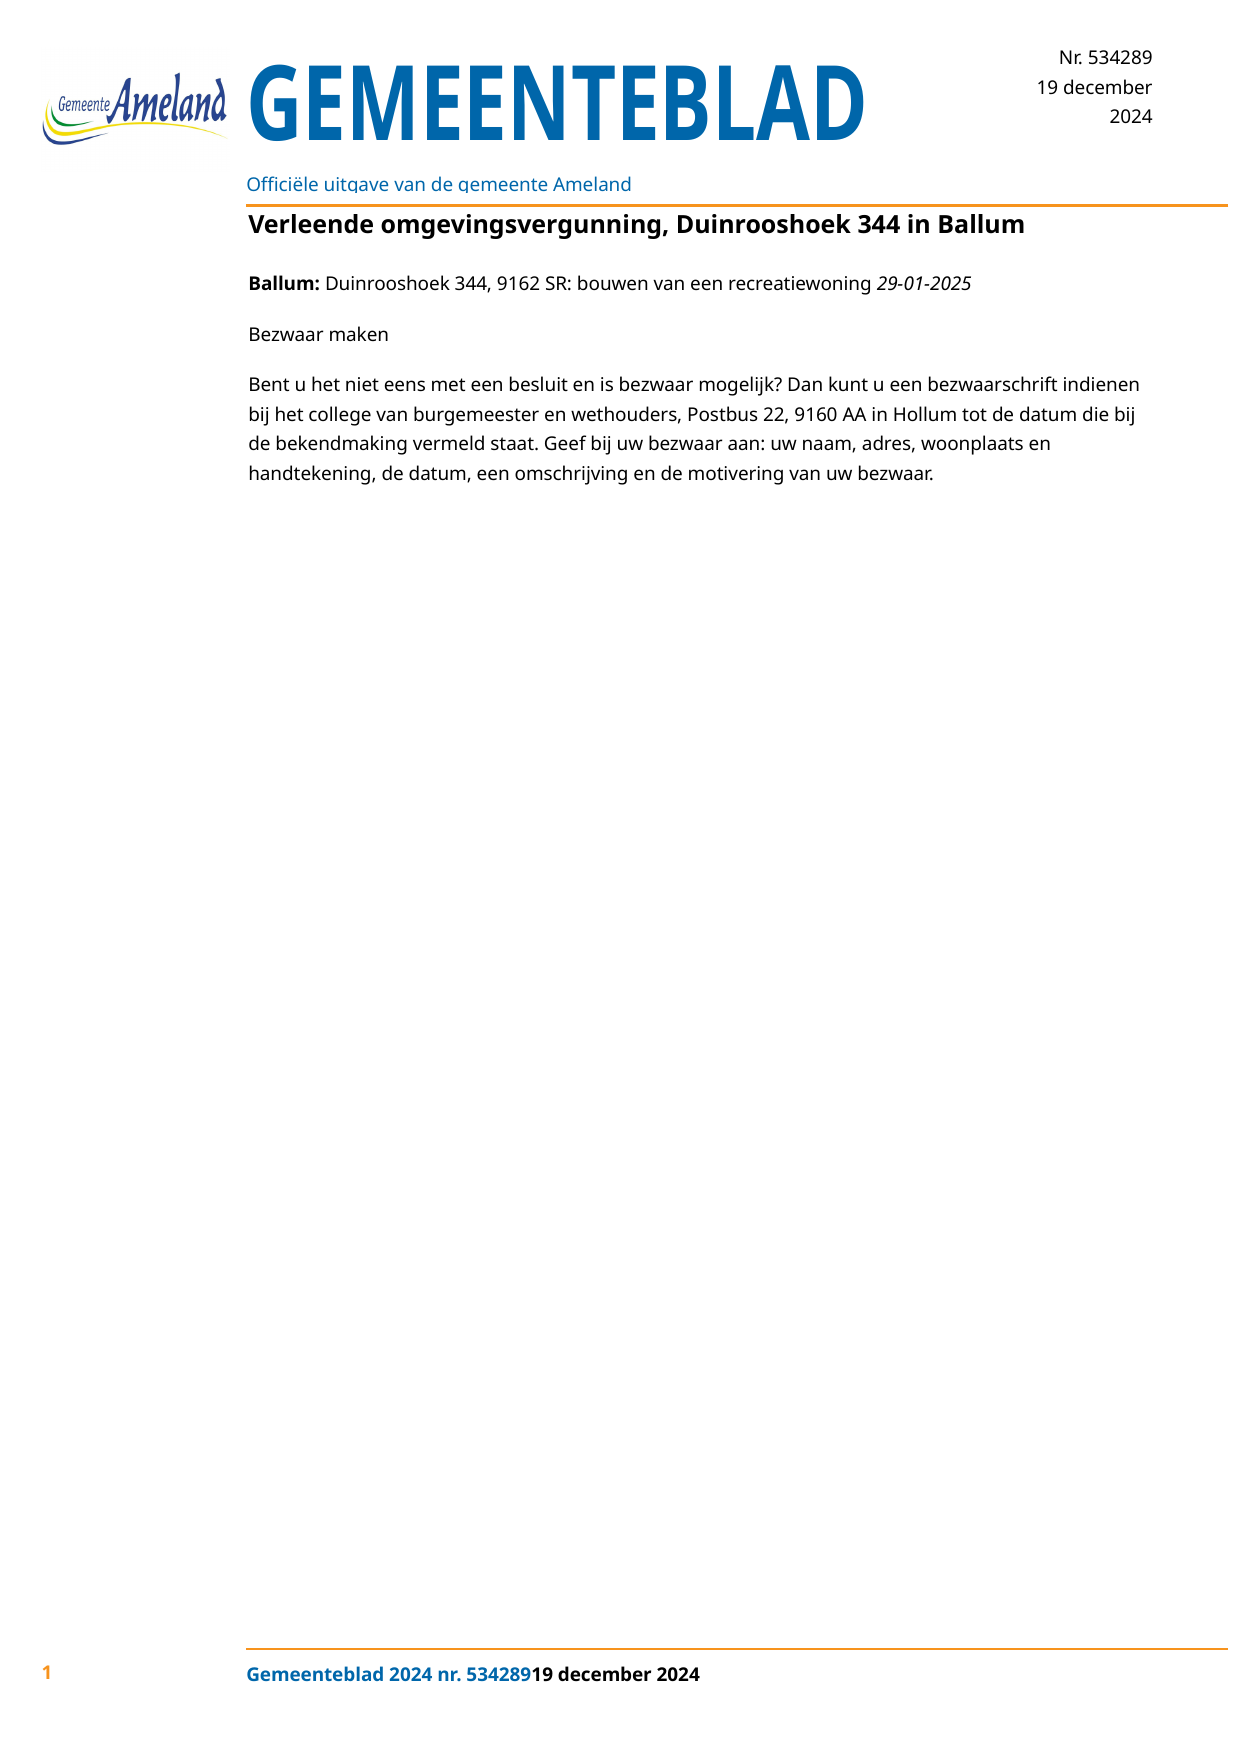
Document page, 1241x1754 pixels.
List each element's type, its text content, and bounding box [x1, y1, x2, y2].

text Verleende omgevingsvergunning, Duinrooshoek 344 in Ballum [248, 207, 1152, 241]
picture [41, 47, 231, 172]
text Ballum: Duinrooshoek 344, 9162 SR: bouwen van een recreatiewoning 29-01-2025 [248, 270, 1152, 296]
text Bezwaar maken [248, 321, 1152, 346]
text Bent u het niet eens met een besluit en is bezwaar mogelijk? Dan kunt u een bezwaarschrift indienen bij het college van burgemeester en wethouders, Postbus 22, 9160 AA in Hollum tot de datum die bij de bekendmaking vermeld staat. Geef bij uw bezwaar aan: uw naam, adres, woonplaats en handtekening, de datum, een omschrijving en de motivering van uw bezwaar. [248, 371, 1152, 486]
